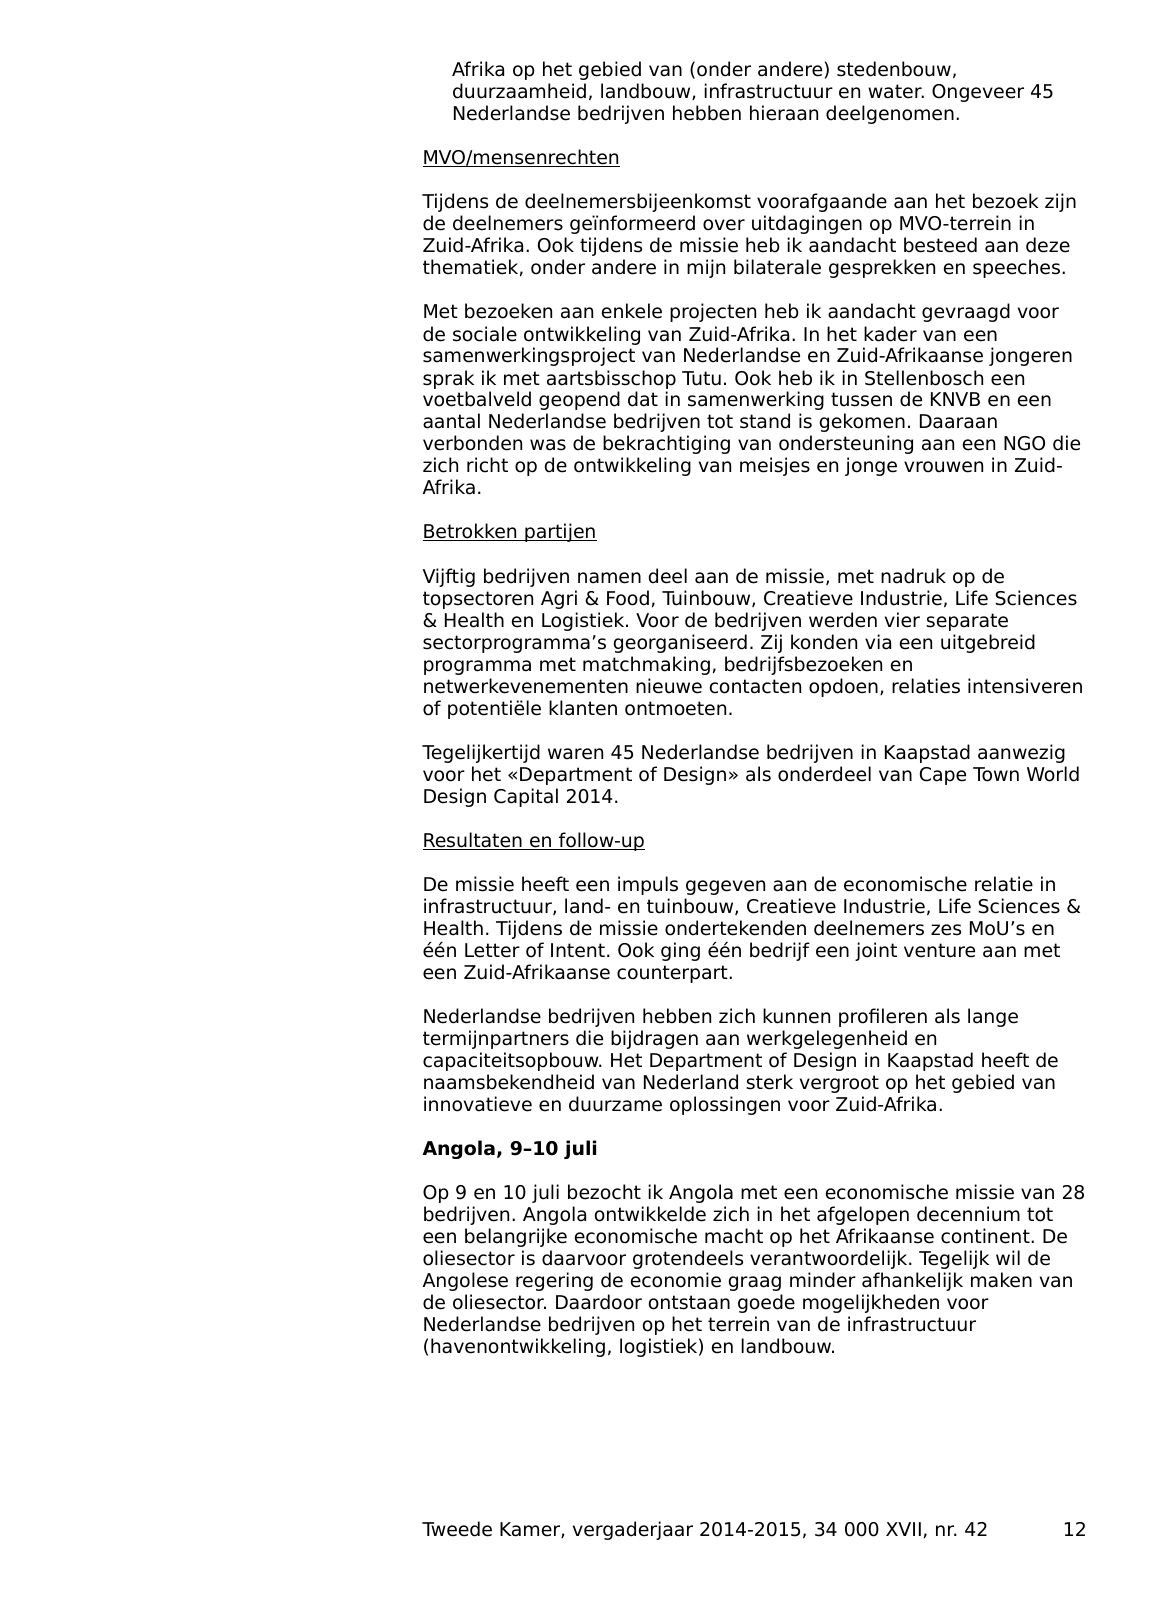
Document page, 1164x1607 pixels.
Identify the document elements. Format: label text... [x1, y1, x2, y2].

text Afrika op het gebied van (onder andere) stedenbouw, duurzaamheid, landbouw, infrastructuur en water. Ongeveer 45 Nederlandse bedrijven hebben hieraan deelgenomen. [422, 59, 1087, 125]
subtitle Resultaten en follow-up [422, 830, 1087, 852]
subtitle Angola, 9–10 juli [422, 1138, 1087, 1160]
text Tegelijkertijd waren 45 Nederlandse bedrijven in Kaapstad aanwezig voor het «Department of Design» als onderdeel van Cape Town World Design Capital 2014. [422, 742, 1087, 808]
subtitle Betrokken partijen [422, 521, 1087, 543]
text De missie heeft een impuls gegeven aan de economische relatie in infrastructuur, land- en tuinbouw, Creatieve Industrie, Life Sciences & Health. Tijdens de missie ondertekenden deelnemers zes MoU’s en één Letter of Intent. Ook ging één bedrijf een joint venture aan met een Zuid-Afrikaanse counterpart. [422, 874, 1087, 984]
text Nederlandse bedrijven hebben zich kunnen profileren als lange termijnpartners die bijdragen aan werkgelegenheid en capaciteitsopbouw. Het Department of Design in Kaapstad heeft de naamsbekendheid van Nederland sterk vergroot op het gebied van innovatieve en duurzame oplossingen voor Zuid-Afrika. [422, 1006, 1087, 1116]
text Op 9 en 10 juli bezocht ik Angola met een economische missie van 28 bedrijven. Angola ontwikkelde zich in het afgelopen decennium tot een belangrijke economische macht op het Afrikaanse continent. De oliesector is daarvoor grotendeels verantwoordelijk. Tegelijk wil de Angolese regering de economie graag minder afhankelijk maken van de oliesector. Daardoor ontstaan goede mogelijkheden voor Nederlandse bedrijven op het terrein van de infrastructuur (havenontwikkeling, logistiek) en landbouw. [422, 1182, 1087, 1358]
text Met bezoeken aan enkele projecten heb ik aandacht gevraagd voor de sociale ontwikkeling van Zuid-Afrika. In het kader van een samenwerkingsproject van Nederlandse en Zuid-Afrikaanse jongeren sprak ik met aartsbisschop Tutu. Ook heb ik in Stellenbosch een voetbalveld geopend dat in samenwerking tussen de KNVB en een aantal Nederlandse bedrijven tot stand is gekomen. Daaraan verbonden was de bekrachtiging van ondersteuning aan een NGO die zich richt op de ontwikkeling van meisjes en jonge vrouwen in Zuid-Afrika. [422, 301, 1087, 499]
text Tijdens de deelnemersbijeenkomst voorafgaande aan het bezoek zijn de deelnemers geïnformeerd over uitdagingen op MVO-terrein in Zuid-Afrika. Ook tijdens de missie heb ik aandacht besteed aan deze thematiek, onder andere in mijn bilaterale gesprekken en speeches. [422, 191, 1087, 279]
subtitle MVO/mensenrechten [422, 147, 1087, 169]
text Vijftig bedrijven namen deel aan de missie, met nadruk op de topsectoren Agri & Food, Tuinbouw, Creatieve Industrie, Life Sciences & Health en Logistiek. Voor de bedrijven werden vier separate sectorprogramma’s georganiseerd. Zij konden via een uitgebreid programma met matchmaking, bedrijfsbezoeken en netwerkevenementen nieuwe contacten opdoen, relaties intensiveren of potentiële klanten ontmoeten. [422, 566, 1087, 719]
